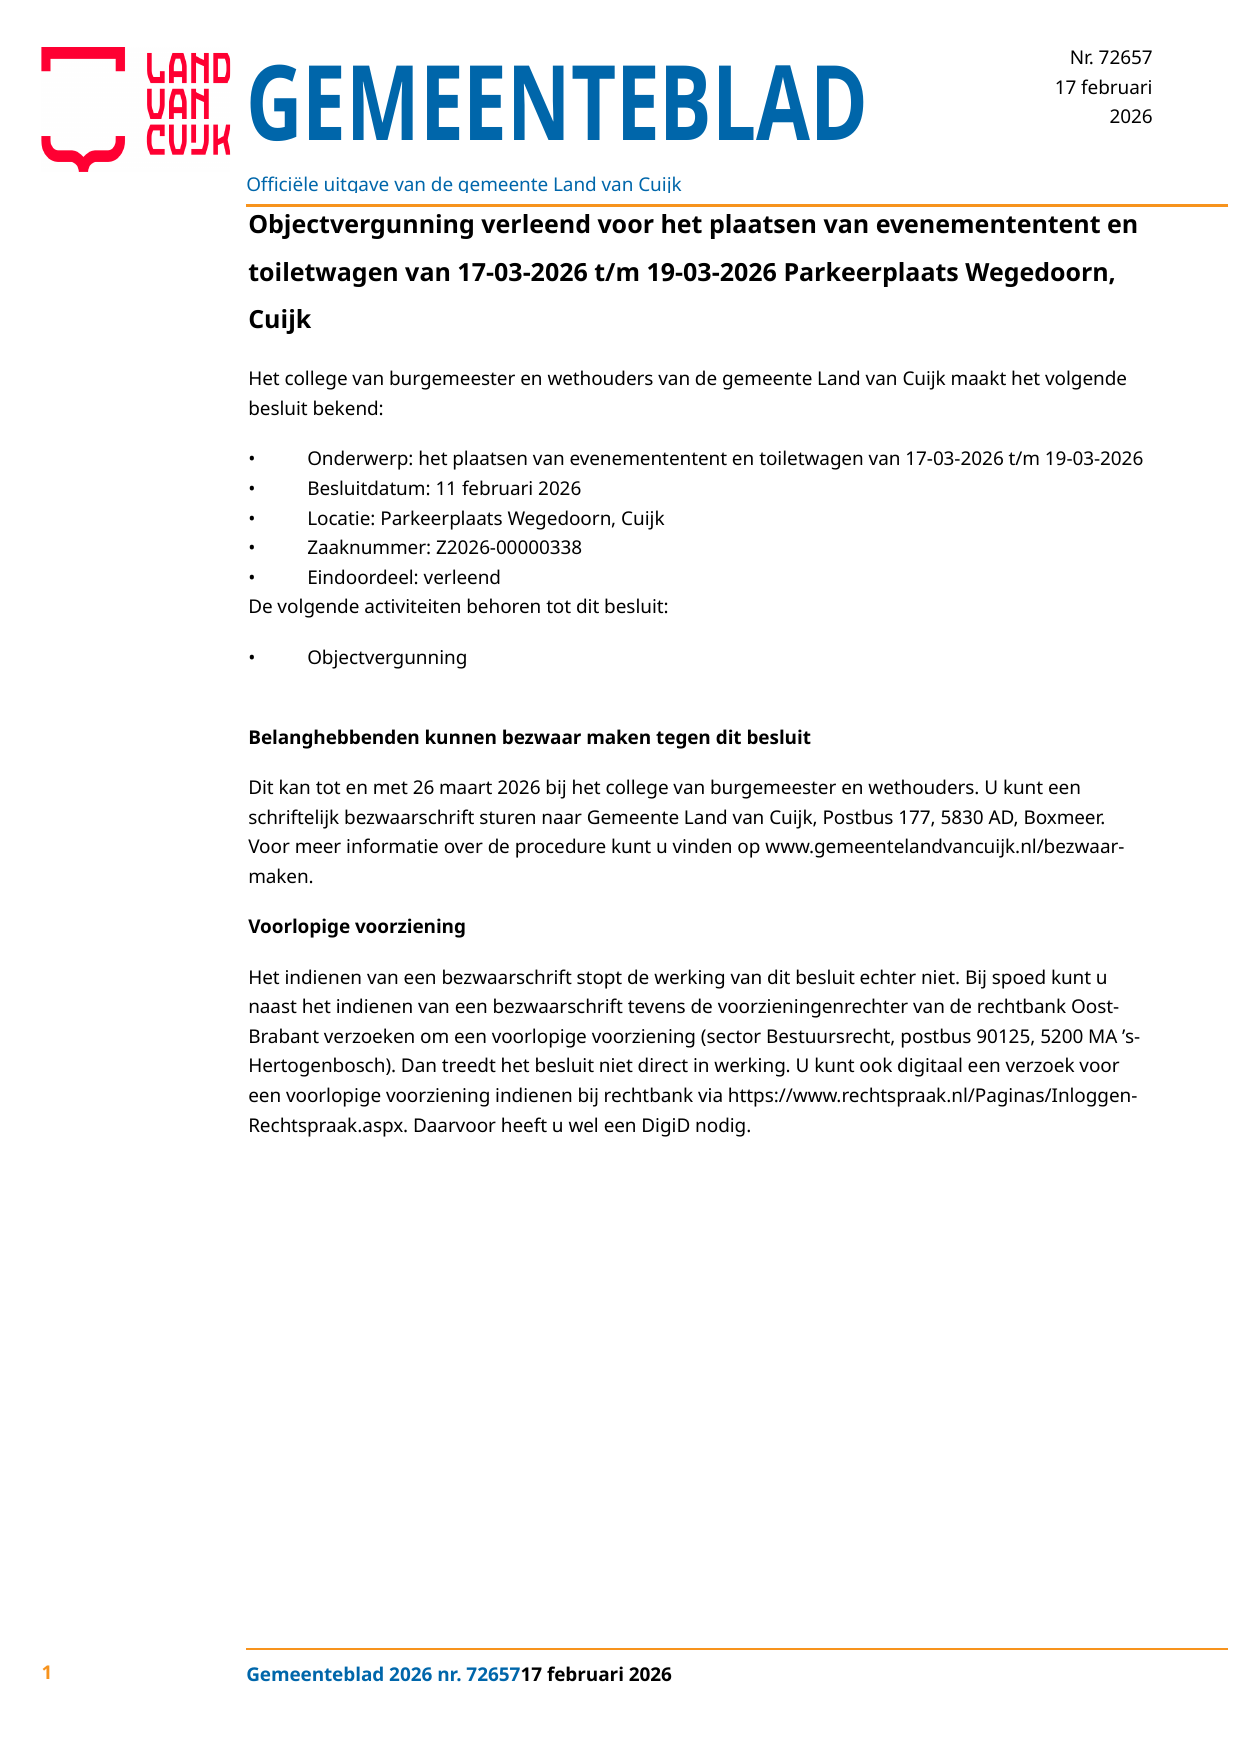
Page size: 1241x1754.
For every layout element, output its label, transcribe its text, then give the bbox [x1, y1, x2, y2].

list Besluitdatum: 11 februari 2026 [248, 475, 1152, 501]
text Het college van burgemeester en wethouders van de gemeente Land van Cuijk maakt het volgende besluit bekend: [248, 366, 1152, 421]
text Belanghebbenden kunnen bezwaar maken tegen dit besluit [248, 724, 1152, 749]
list Objectvergunning [248, 644, 1152, 669]
list Zaaknummer: Z2026-00000338 [248, 534, 1152, 560]
text De volgende activiteiten behoren tot dit besluit: [248, 593, 1152, 619]
text Voorlopige voorziening [248, 913, 1152, 939]
picture [41, 47, 231, 172]
text Het indienen van een bezwaarschrift stopt de werking van dit besluit echter niet. Bij spoed kunt u naast het indienen van een bezwaarschrift tevens de voorzieningenrechter van de rechtbank Oost-Brabant verzoeken om een voorlopige voorziening (sector Bestuursrecht, postbus 90125, 5200 MA ’s-Hertogenbosch). Dan treedt het besluit niet direct in werking. U kunt ook digitaal een verzoek voor een voorlopige voorziening indienen bij rechtbank via https://www.rechtspraak.nl/Paginas/Inloggen-Rechtspraak.aspx. Daarvoor heeft u wel een DigiD nodig. [248, 964, 1152, 1137]
text Objectvergunning verleend voor het plaatsen van evenemententent en toiletwagen van 17-03-2026 t/m 19-03-2026 Parkeerplaats Wegedoorn, Cuijk [248, 207, 1152, 336]
text Dit kan tot en met 26 maart 2026 bij het college van burgemeester en wethouders. U kunt een schriftelijk bezwaarschrift sturen naar Gemeente Land van Cuijk, Postbus 177, 5830 AD, Boxmeer. Voor meer informatie over de procedure kunt u vinden op www.gemeentelandvancuijk.nl/bezwaar-maken. [248, 774, 1152, 889]
list Onderwerp: het plaatsen van evenemententent en toiletwagen van 17-03-2026 t/m 19-03-2026 [248, 446, 1152, 471]
list Locatie: Parkeerplaats Wegedoorn, Cuijk [248, 505, 1152, 530]
list Eindoordeel: verleend [248, 564, 1152, 589]
